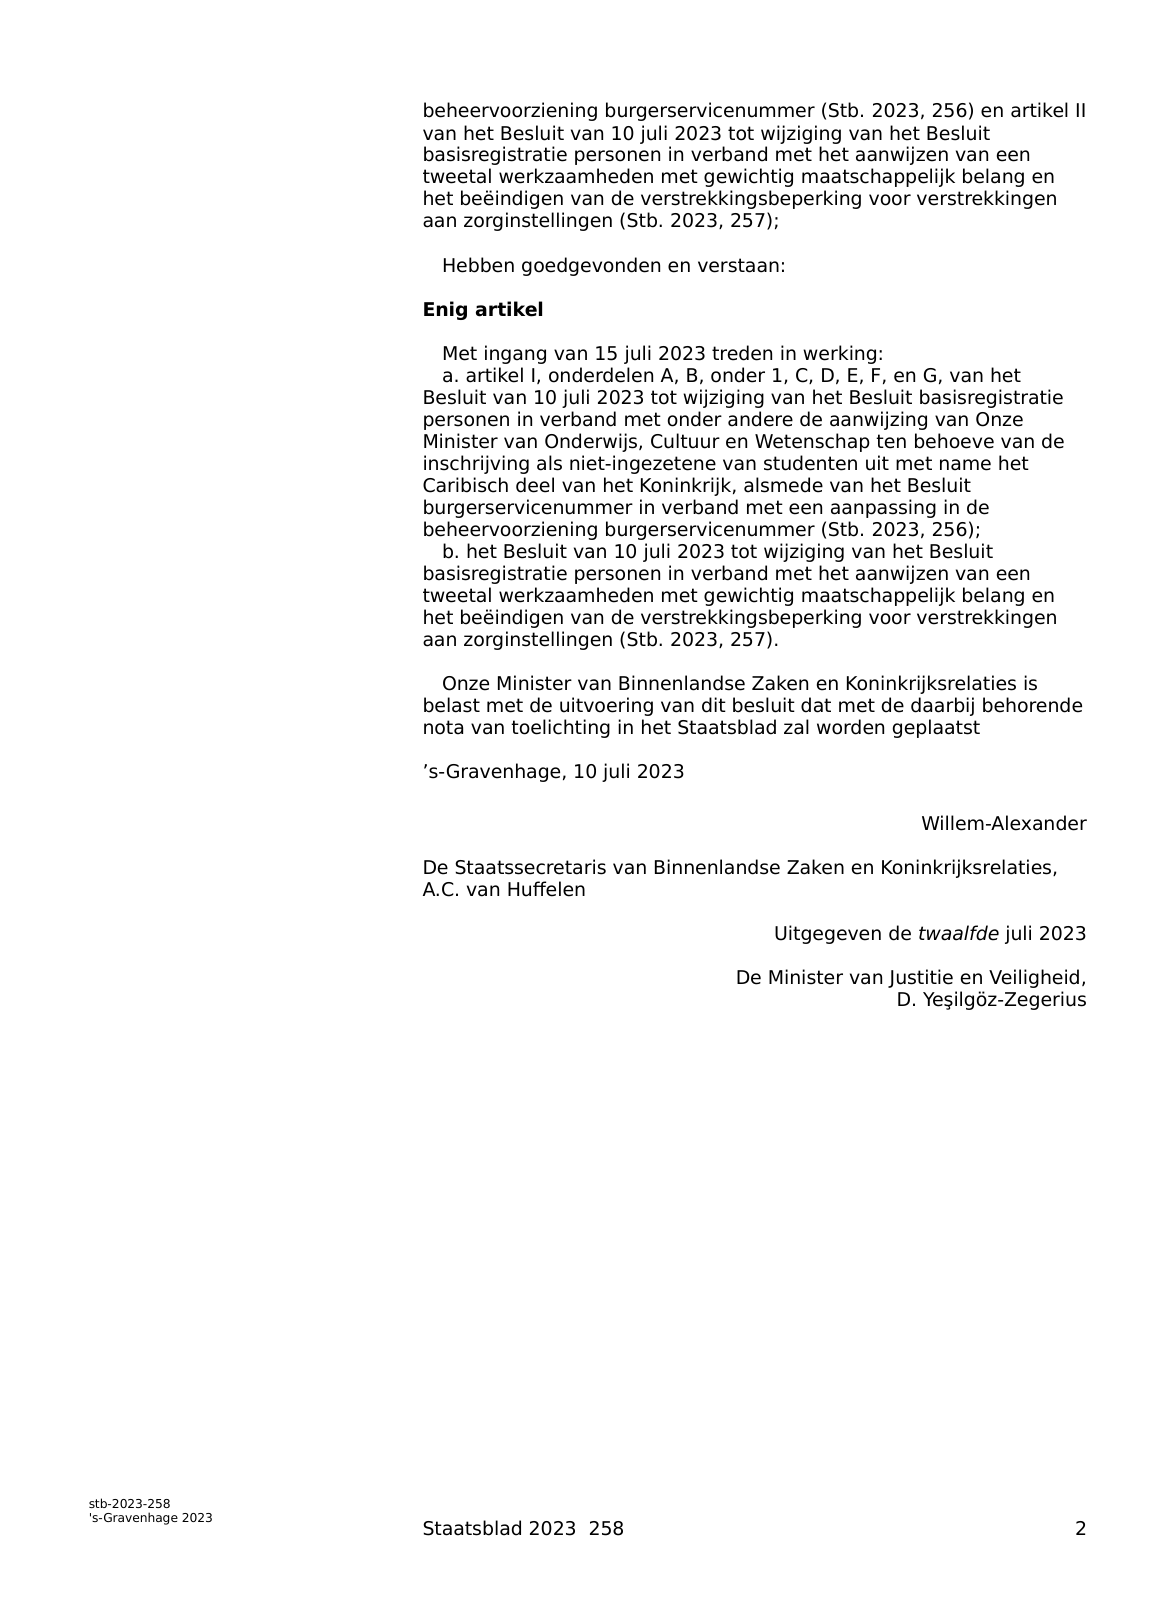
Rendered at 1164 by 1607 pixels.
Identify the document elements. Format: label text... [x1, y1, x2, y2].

text ’s-Gravenhage, 10 juli 2023 [422, 761, 1087, 783]
text De Minister van Justitie en Veiligheid, D. Yeşilgöz-Zegerius [422, 967, 1087, 1011]
text b. het Besluit van 10 juli 2023 tot wijziging van het Besluit basisregistratie personen in verband met het aanwijzen van een tweetal werkzaamheden met gewichtig maatschappelijk belang en het beëindigen van de verstrekkingsbeperking voor verstrekkingen aan zorginstellingen (Stb. 2023, 257). [422, 541, 1087, 651]
text a. artikel I, onderdelen A, B, onder 1, C, D, E, F, en G, van het Besluit van 10 juli 2023 tot wijziging van het Besluit basisregistratie personen in verband met onder andere de aanwijzing van Onze Minister van Onderwijs, Cultuur en Wetenschap ten behoeve van de inschrijving als niet-ingezetene van studenten uit met name het Caribisch deel van het Koninkrijk, alsmede van het Besluit burgerservicenummer in verband met een aanpassing in de beheervoorziening burgerservicenummer (Stb. 2023, 256); [422, 365, 1087, 541]
text Met ingang van 15 juli 2023 treden in werking: [422, 343, 1087, 365]
text 's-Gravenhage 2023 [88, 1511, 323, 1525]
text stb-2023-258 [88, 1497, 323, 1511]
text De Staatssecretaris van Binnenlandse Zaken en Koninkrijksrelaties, A.C. van Huffelen [422, 857, 1087, 901]
subtitle Enig artikel [422, 299, 1087, 321]
text Uitgegeven de twaalfde juli 2023 [422, 923, 1087, 945]
text beheervoorziening burgerservicenummer (Stb. 2023, 256) en artikel II van het Besluit van 10 juli 2023 tot wijziging van het Besluit basisregistratie personen in verband met het aanwijzen van een tweetal werkzaamheden met gewichtig maatschappelijk belang en het beëindigen van de verstrekkingsbeperking voor verstrekkingen aan zorginstellingen (Stb. 2023, 257); [422, 100, 1087, 232]
text Onze Minister van Binnenlandse Zaken en Koninkrijksrelaties is belast met de uitvoering van dit besluit dat met de daarbij behorende nota van toelichting in het Staatsblad zal worden geplaatst [422, 673, 1087, 739]
text Willem-Alexander [422, 813, 1087, 835]
text Hebben goedgevonden en verstaan: [422, 254, 1087, 276]
